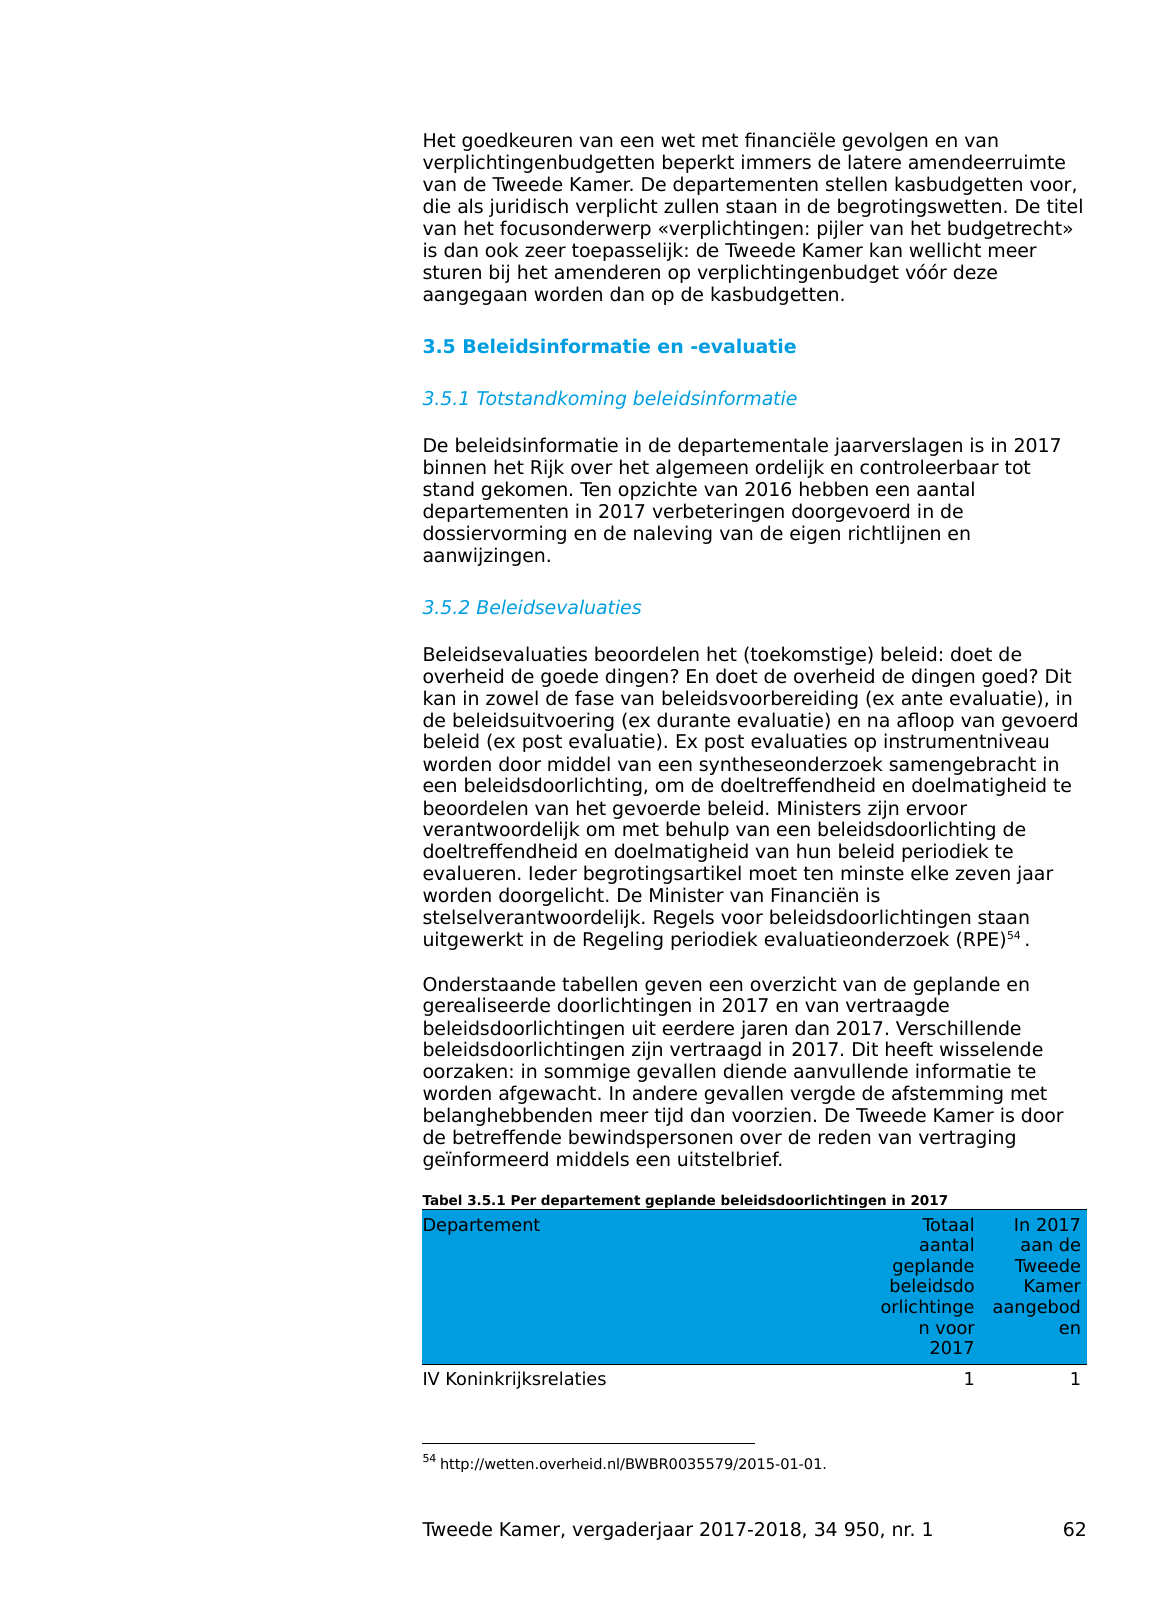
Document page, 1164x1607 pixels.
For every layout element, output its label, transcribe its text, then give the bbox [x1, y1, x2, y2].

table_cell Departement [422, 1210, 874, 1364]
text Beleidsevaluaties beoordelen het (toekomstige) beleid: doet de overheid de goede dingen? En doet de overheid de dingen goed? Dit kan in zowel de fase van beleidsvoorbereiding (ex ante evaluatie), in de beleidsuitvoering (ex durante evaluatie) en na afloop van gevoerd beleid (ex post evaluatie). Ex post evaluaties op instrumentniveau worden door middel van een syntheseonderzoek samengebracht in een beleidsdoorlichting, om de doeltreffendheid en doelmatigheid te beoordelen van het gevoerde beleid. Ministers zijn ervoor verantwoordelijk om met behulp van een beleidsdoorlichting de doeltreffendheid en doelmatigheid van hun beleid periodiek te evalueren. Ieder begrotingsartikel moet ten minste elke zeven jaar worden doorgelicht. De Minister van Financiën is stelselverantwoordelijk. Regels voor beleidsdoorlichtingen staan uitgewerkt in de Regeling periodiek evaluatieonderzoek (RPE). [422, 643, 1087, 951]
table_cell In 2017 aan de Tweede Kamer aangeboden [980, 1210, 1087, 1364]
subtitle 3.5 Beleidsinformatie en -evaluatie [422, 336, 1087, 358]
text De beleidsinformatie in de departementale jaarverslagen is in 2017 binnen het Rijk over het algemeen ordelijk en controleerbaar tot stand gekomen. Ten opzichte van 2016 hebben een aantal departementen in 2017 verbeteringen doorgevoerd in de dossiervorming en de naleving van de eigen richtlijnen en aanwijzingen. [422, 435, 1087, 567]
table_cell 1 [874, 1365, 980, 1390]
table_header Tabel 3.5.1 Per departement geplande beleidsdoorlichtingen in 2017 [422, 1193, 1087, 1209]
table_cell Totaal aantal geplande beleidsdoorlichtingen voor 2017 [874, 1210, 980, 1364]
table_cell IV Koninkrijksrelaties [422, 1365, 874, 1390]
text http://wetten.overheid.nl/BWBR0035579/2015-01-01. [422, 1452, 1087, 1474]
subtitle 3.5.1 Totstandkoming beleidsinformatie [422, 388, 1087, 410]
text Het goedkeuren van een wet met financiële gevolgen en van verplichtingenbudgetten beperkt immers de latere amendeerruimte van de Tweede Kamer. De departementen stellen kasbudgetten voor, die als juridisch verplicht zullen staan in de begrotingswetten. De titel van het focusonderwerp «verplichtingen: pijler van het budgetrecht» is dan ook zeer toepasselijk: de Tweede Kamer kan wellicht meer sturen bij het amenderen op verplichtingenbudget vóór deze aangegaan worden dan op de kasbudgetten. [422, 130, 1087, 306]
table_cell 1 [980, 1365, 1087, 1390]
text Onderstaande tabellen geven een overzicht van de geplande en gerealiseerde doorlichtingen in 2017 en van vertraagde beleidsdoorlichtingen uit eerdere jaren dan 2017. Verschillende beleidsdoorlichtingen zijn vertraagd in 2017. Dit heeft wisselende oorzaken: in sommige gevallen diende aanvullende informatie te worden afgewacht. In andere gevallen vergde de afstemming met belanghebbenden meer tijd dan voorzien. De Tweede Kamer is door de betreffende bewindspersonen over de reden van vertraging geïnformeerd middels een uitstelbrief. [422, 973, 1087, 1171]
subtitle 3.5.2 Beleidsevaluaties [422, 597, 1087, 618]
